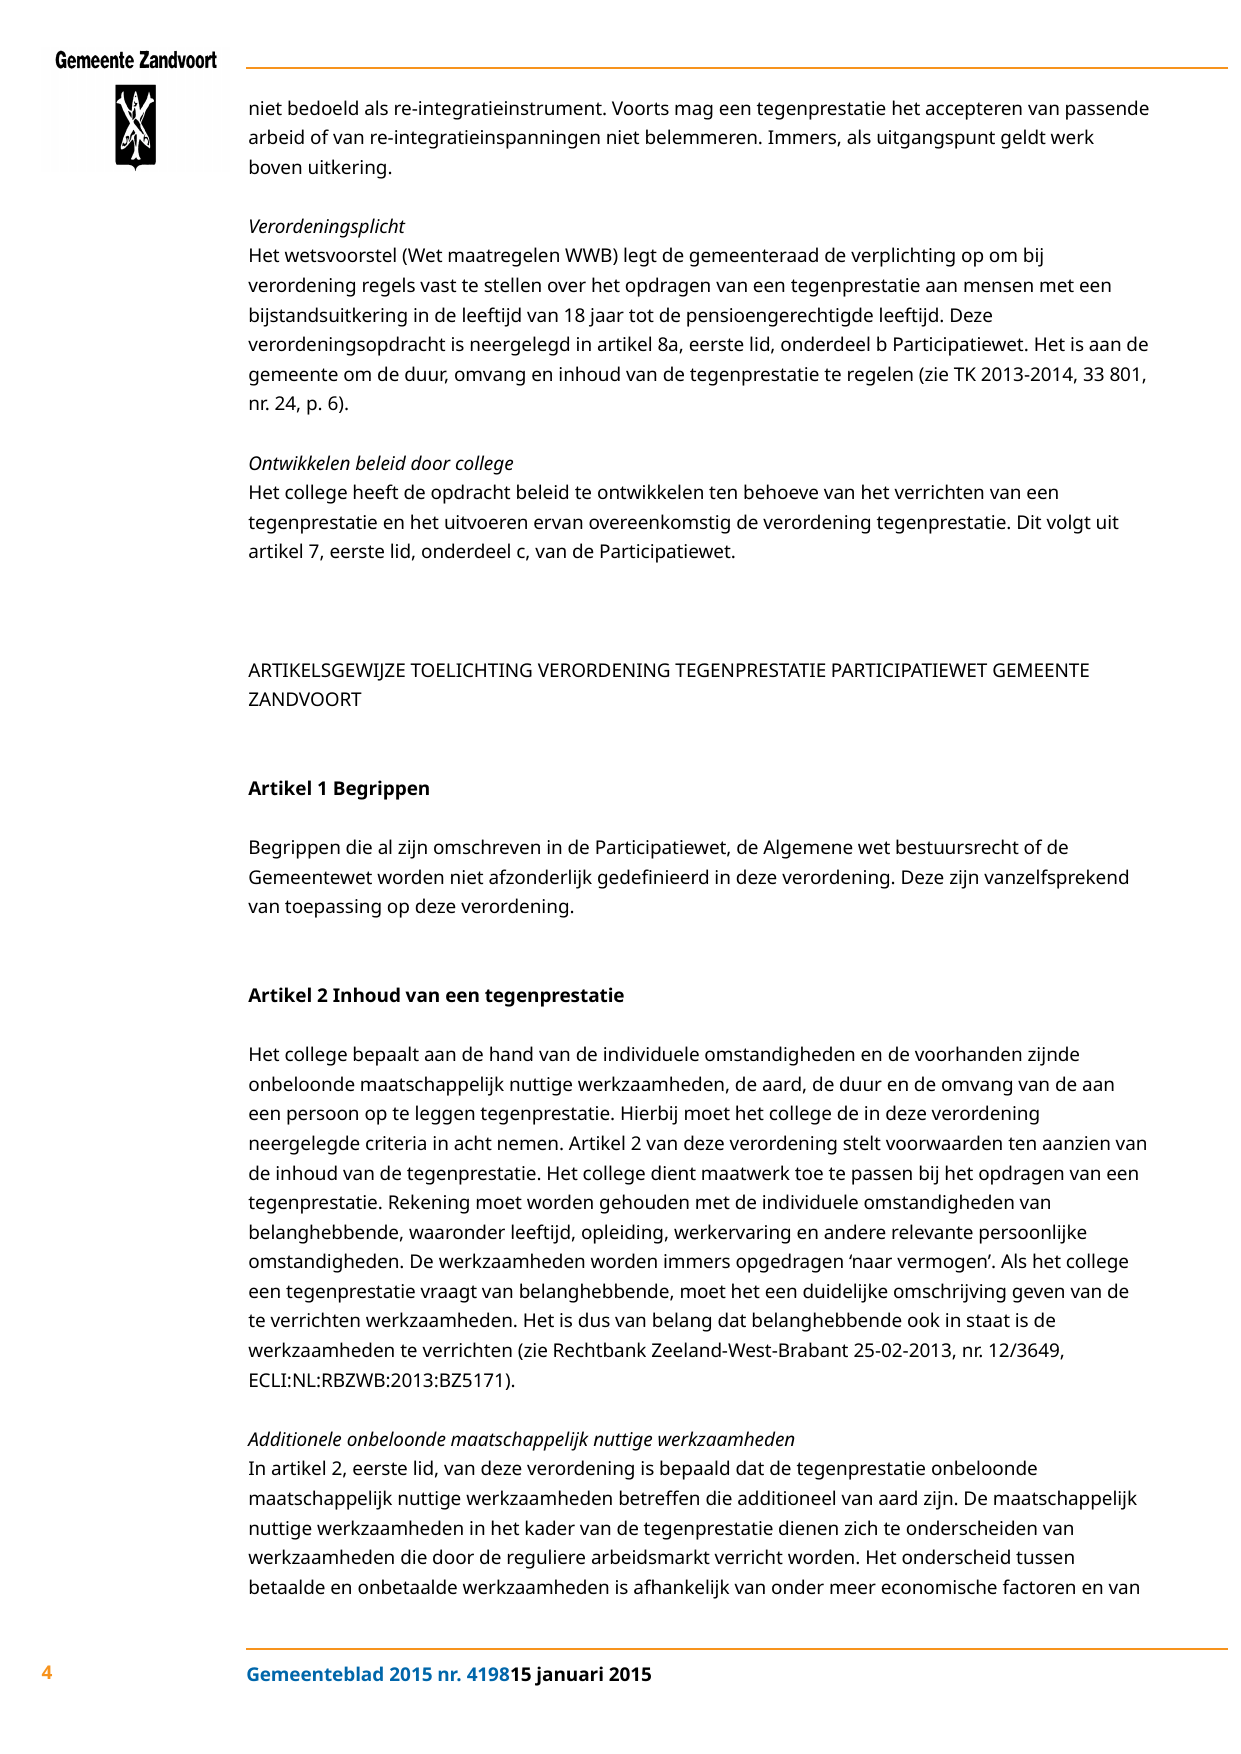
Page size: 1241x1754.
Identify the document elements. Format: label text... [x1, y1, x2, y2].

text Het wetsvoorstel (Wet maatregelen WWB) legt de gemeenteraad de verplichting op om bij verordening regels vast te stellen over het opdragen van een tegenprestatie aan mensen met een bijstandsuitkering in de leeftijd van 18 jaar tot de pensioengerechtigde leeftijd. Deze verordeningsopdracht is neergelegd in artikel 8a, eerste lid, onderdeel b Participatiewet. Het is aan de gemeente om de duur, omvang en inhoud van de tegenprestatie te regelen (zie TK 2013-2014, 33 801, nr. 24, p. 6). [248, 243, 1152, 416]
text In artikel 2, eerste lid, van deze verordening is bepaald dat de tegenprestatie onbeloonde maatschappelijk nuttige werkzaamheden betreffen die additioneel van aard zijn. De maatschappelijk nuttige werkzaamheden in het kader van de tegenprestatie dienen zich te onderscheiden van werkzaamheden die door de reguliere arbeidsmarkt verricht worden. Het onderscheid tussen betaalde en onbetaalde werkzaamheden is afhankelijk van onder meer economische factoren en van [248, 1456, 1152, 1600]
text ARTIKELSGEWIJZE TOELICHTING VERORDENING TEGENPRESTATIE PARTICIPATIEWET GEMEENTE ZANDVOORT [248, 657, 1152, 712]
text Begrippen die al zijn omschreven in de Participatiewet, de Algemene wet bestuursrecht of de Gemeentewet worden niet afzonderlijk gedefinieerd in deze verordening. Deze zijn vanzelfsprekend van toepassing op deze verordening. [248, 834, 1152, 919]
text Ontwikkelen beleid door college [248, 450, 1152, 476]
text Additionele onbeloonde maatschappelijk nuttige werkzaamheden [248, 1426, 1152, 1452]
text niet bedoeld als re-integratieinstrument. Voorts mag een tegenprestatie het accepteren van passende arbeid of van re-integratieinspanningen niet belemmeren. Immers, als uitgangspunt geldt werk boven uitkering. [248, 95, 1152, 180]
text Het college bepaalt aan de hand van de individuele omstandigheden en de voorhanden zijnde onbeloonde maatschappelijk nuttige werkzaamheden, de aard, de duur en de omvang van de aan een persoon op te leggen tegenprestatie. Hierbij moet het college de in deze verordening neergelegde criteria in acht nemen. Artikel 2 van deze verordening stelt voorwaarden ten aanzien van de inhoud van de tegenprestatie. Het college dient maatwerk toe te passen bij het opdragen van een tegenprestatie. Rekening moet worden gehouden met de individuele omstandigheden van belanghebbende, waaronder leeftijd, opleiding, werkervaring en andere relevante persoonlijke omstandigheden. De werkzaamheden worden immers opgedragen ‘naar vermogen’. Als het college een tegenprestatie vraagt van belanghebbende, moet het een duidelijke omschrijving geven van de te verrichten werkzaamheden. Het is dus van belang dat belanghebbende ook in staat is de werkzaamheden te verrichten (zie Rechtbank Zeeland-West-Brabant 25-02-2013, nr. 12/3649, ECLI:NL:RBZWB:2013:BZ5171). [248, 1041, 1152, 1393]
text Het college heeft de opdracht beleid te ontwikkelen ten behoeve van het verrichten van een tegenprestatie en het uitvoeren ervan overeenkomstig de verordening tegenprestatie. Dit volgt uit artikel 7, eerste lid, onderdeel c, van de Participatiewet. [248, 479, 1152, 564]
text Artikel 1 Begrippen [248, 775, 1152, 801]
text Verordeningsplicht [248, 213, 1152, 239]
picture [41, 47, 231, 172]
text Artikel 2 Inhoud van een tegenprestatie [248, 982, 1152, 1008]
